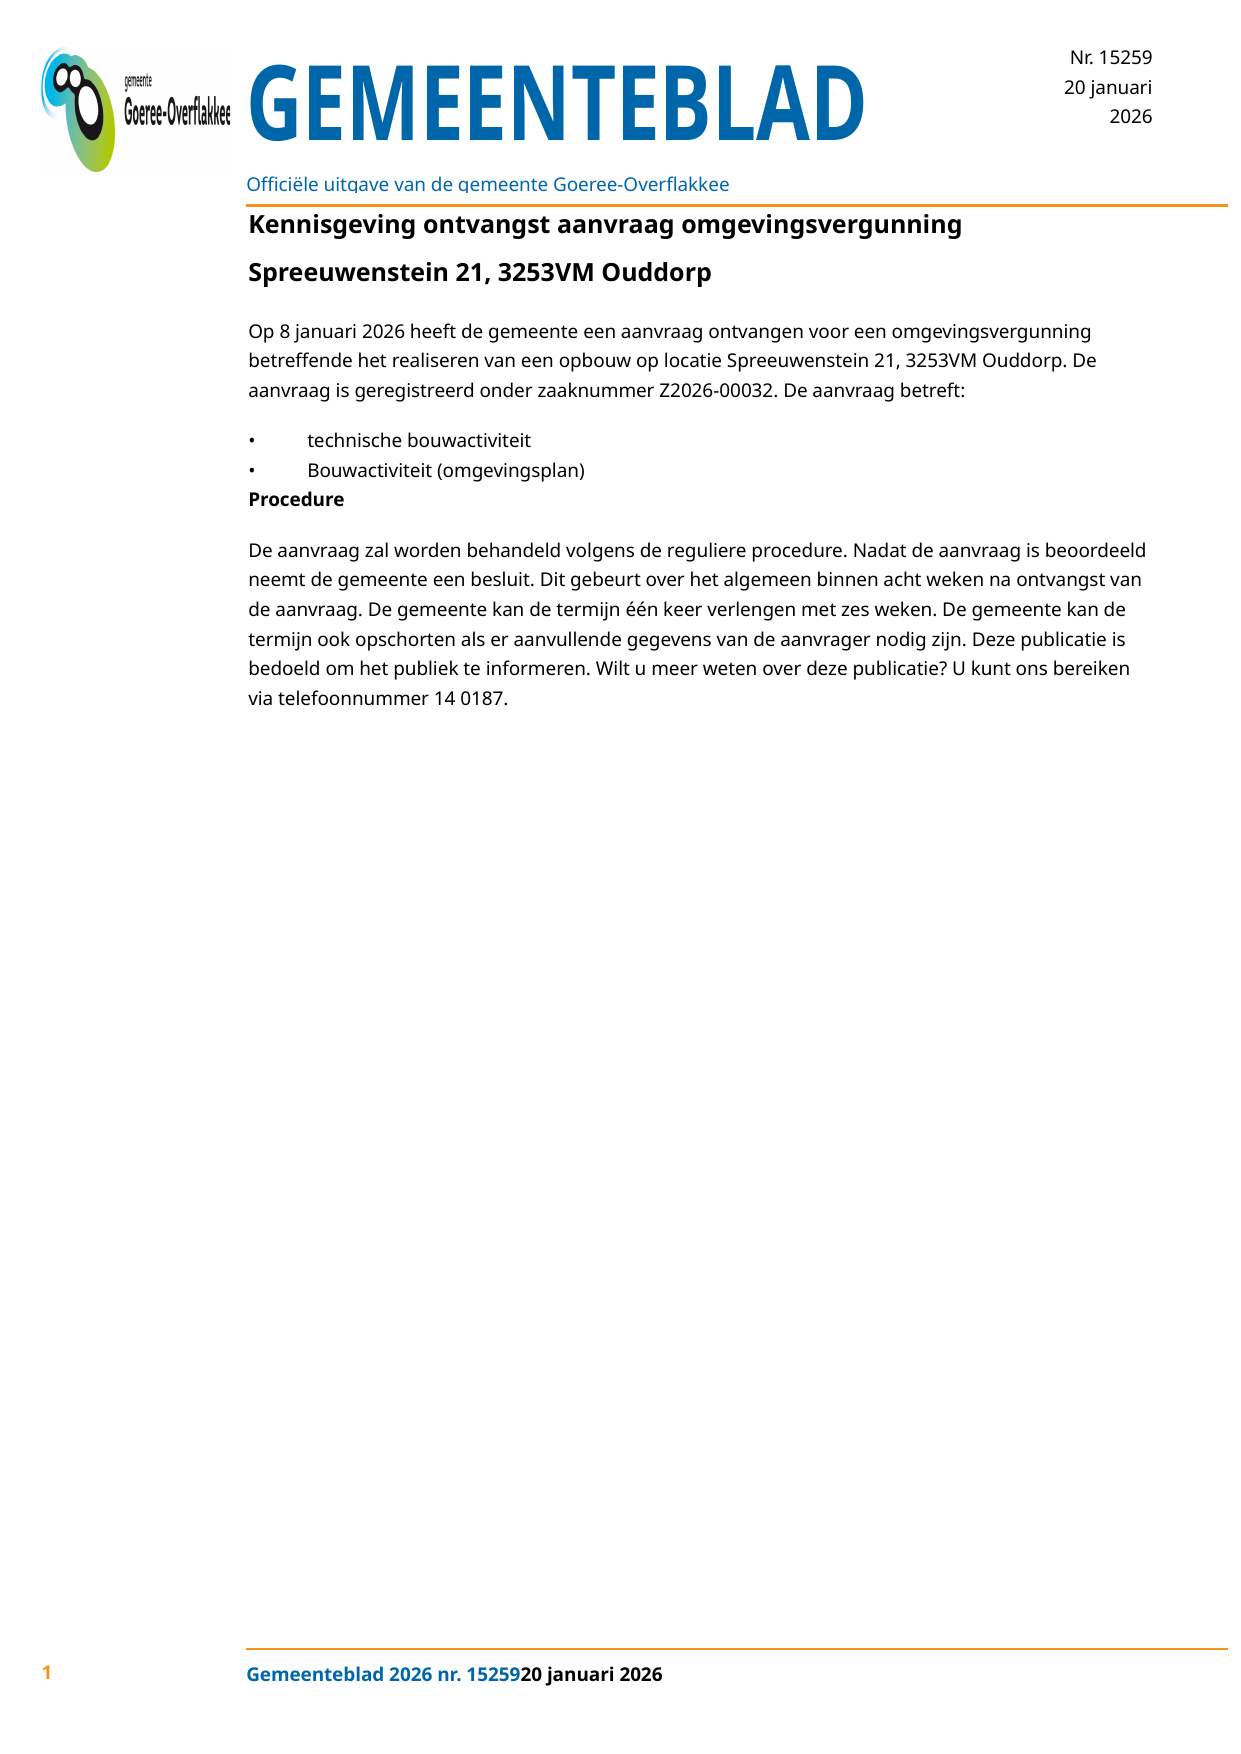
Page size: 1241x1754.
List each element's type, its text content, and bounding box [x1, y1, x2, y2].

list Bouwactiviteit (omgevingsplan) [248, 457, 1152, 483]
list technische bouwactiviteit [248, 427, 1152, 453]
picture [41, 47, 231, 172]
text Op 8 januari 2026 heeft de gemeente een aanvraag ontvangen voor een omgevingsvergunning betreffende het realiseren van een opbouw op locatie Spreeuwenstein 21, 3253VM Ouddorp. De aanvraag is geregistreerd onder zaaknummer Z2026-00032. De aanvraag betreft: [248, 318, 1152, 403]
text Procedure [248, 487, 1152, 512]
text Kennisgeving ontvangst aanvraag omgevingsvergunning Spreeuwenstein 21, 3253VM Ouddorp [248, 207, 1152, 288]
text De aanvraag zal worden behandeld volgens de reguliere procedure. Nadat de aanvraag is beoordeeld neemt de gemeente een besluit. Dit gebeurt over het algemeen binnen acht weken na ontvangst van de aanvraag. De gemeente kan de termijn één keer verlengen met zes weken. De gemeente kan de termijn ook opschorten als er aanvullende gegevens van de aanvrager nodig zijn. Deze publicatie is bedoeld om het publiek te informeren. Wilt u meer weten over deze publicatie? U kunt ons bereiken via telefoonnummer 14 0187. [248, 537, 1152, 711]
